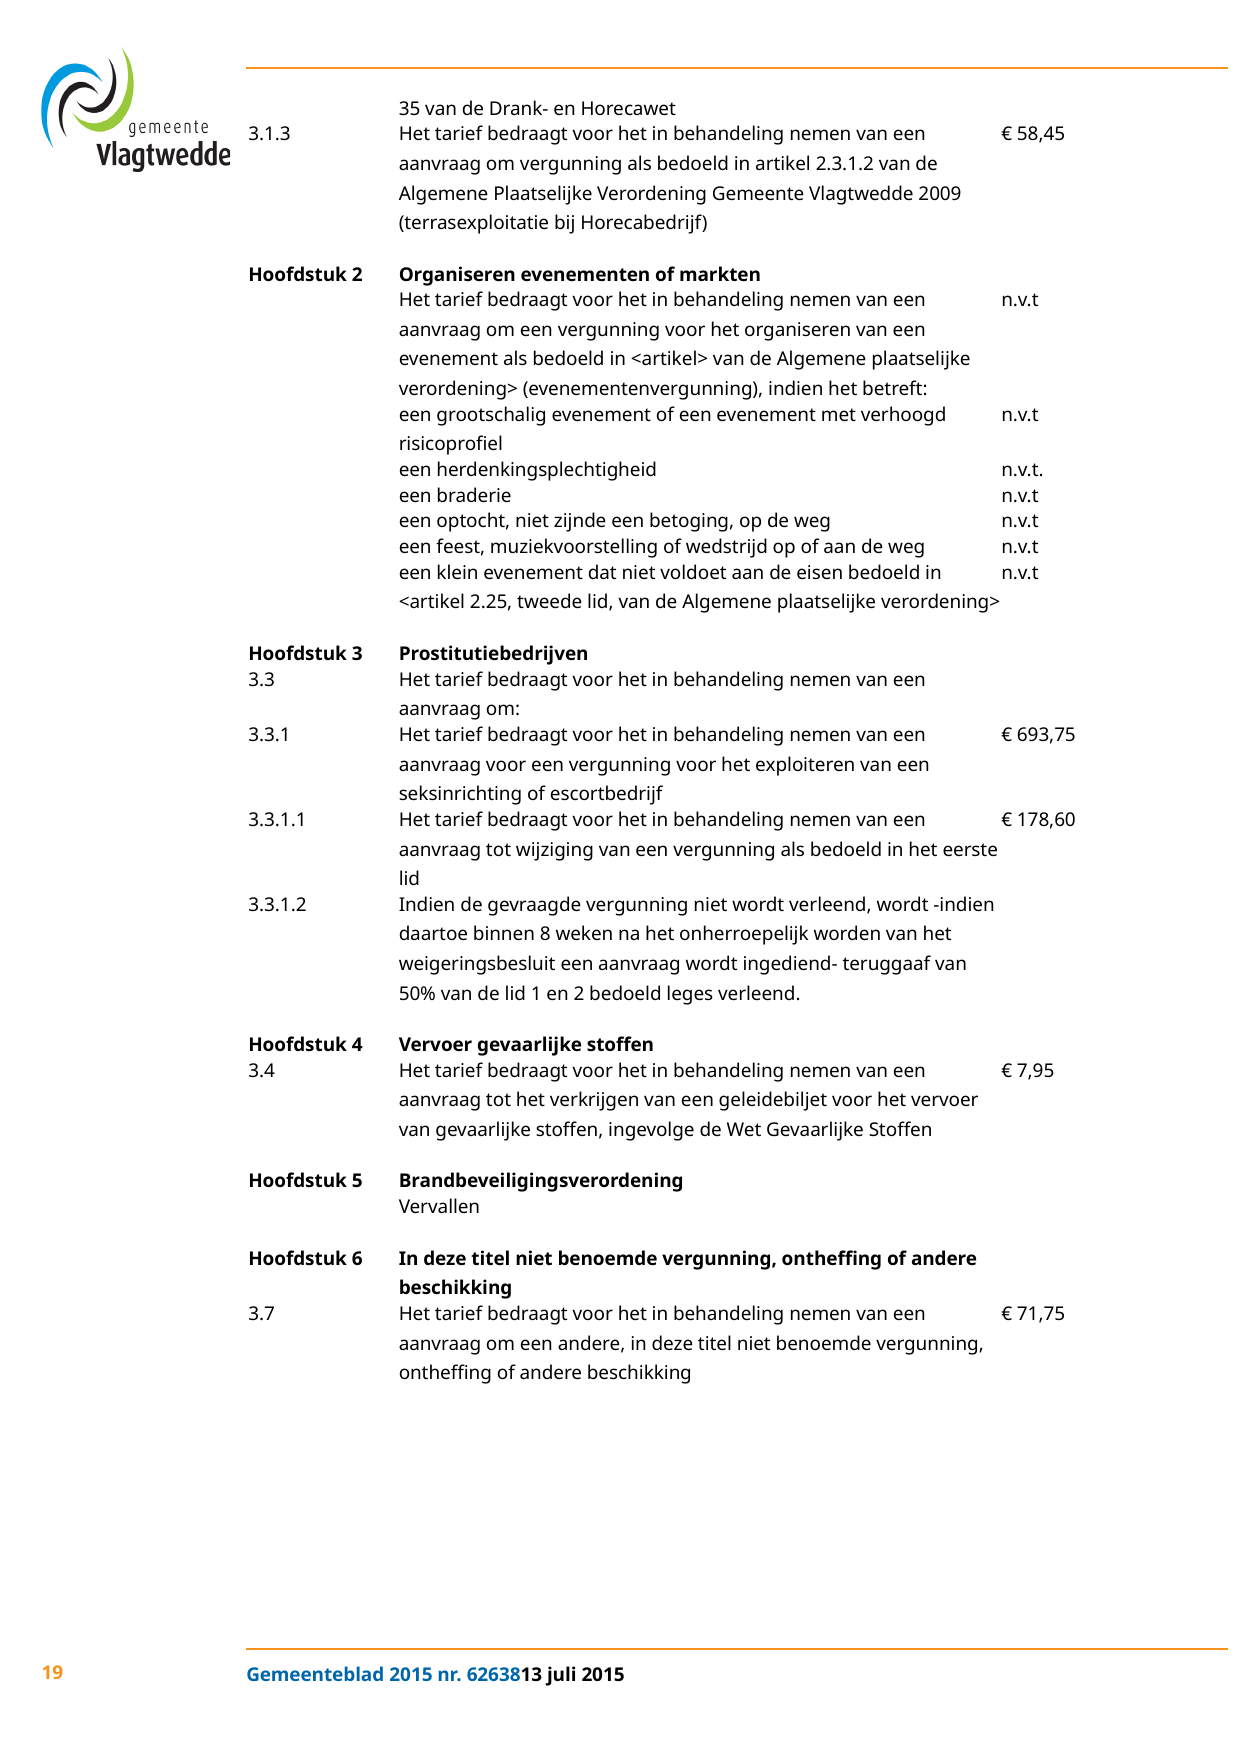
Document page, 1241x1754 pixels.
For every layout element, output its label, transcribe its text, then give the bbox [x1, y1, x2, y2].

table_cell n.v.t [1001, 559, 1152, 614]
table_cell [399, 615, 1001, 640]
table_cell € 7,95 [1001, 1057, 1152, 1142]
table_cell n.v.t [1001, 286, 1152, 401]
table_cell n.v.t [1001, 482, 1152, 508]
table_cell een feest, muziekvoorstelling of wedstrijd op of aan de weg [399, 534, 1001, 559]
table_cell [1001, 1031, 1152, 1057]
table_cell [1001, 1142, 1152, 1168]
table_cell [248, 286, 398, 401]
table_cell Hoofdstuk 3 [248, 640, 398, 666]
table_cell [399, 1219, 1001, 1245]
table_cell [1001, 891, 1152, 1006]
table_cell Het tarief bedraagt voor het in behandeling nemen van een aanvraag tot het verkrijgen van een geleidebiljet voor het vervoer van gevaarlijke stoffen, ingevolge de Wet Gevaarlijke Stoffen [399, 1057, 1001, 1142]
table_cell € 693,75 [1001, 721, 1152, 806]
table_cell [1001, 1193, 1152, 1219]
table_cell Het tarief bedraagt voor het in behandeling nemen van een aanvraag om een vergunning voor het organiseren van een evenement als bedoeld in <artikel> van de Algemene plaatselijke verordening> (evenementenvergunning), indien het betreft: [399, 286, 1001, 401]
table_cell € 178,60 [1001, 806, 1152, 891]
table_cell 3.3.1.2 [248, 891, 398, 1006]
table_cell [248, 1006, 398, 1031]
table_cell Hoofdstuk 2 [248, 261, 398, 286]
table_cell [248, 1142, 398, 1168]
table_cell [399, 1006, 1001, 1031]
picture [41, 47, 231, 172]
table_cell € 58,45 [1001, 121, 1152, 235]
table_cell n.v.t. [1001, 456, 1152, 482]
table_cell een optocht, niet zijnde een betoging, op de weg [399, 508, 1001, 533]
table_cell [1001, 1219, 1152, 1245]
table_cell [1001, 1006, 1152, 1031]
table_cell 3.1.3 [248, 121, 398, 235]
table_cell [399, 235, 1001, 261]
table_cell [248, 615, 398, 640]
table_cell een braderie [399, 482, 1001, 508]
table_cell [1001, 261, 1152, 286]
table_cell 3.4 [248, 1057, 398, 1142]
table_cell Het tarief bedraagt voor het in behandeling nemen van een aanvraag voor een vergunning voor het exploiteren van een seksinrichting of escortbedrijf [399, 721, 1001, 806]
table_cell 3.3.1.1 [248, 806, 398, 891]
table_cell [1001, 640, 1152, 666]
table_cell een klein evenement dat niet voldoet aan de eisen bedoeld in <artikel 2.25, tweede lid, van de Algemene plaatselijke verordening> [399, 559, 1001, 614]
table_cell 3.3.1 [248, 721, 398, 806]
table_cell [248, 456, 398, 482]
table_cell [1001, 95, 1152, 121]
table_cell [1001, 1245, 1152, 1300]
table_cell Vervoer gevaarlijke stoffen [399, 1031, 1001, 1057]
table_cell [248, 235, 398, 261]
table_cell [248, 1219, 398, 1245]
table_cell [248, 95, 398, 121]
table_cell [248, 508, 398, 533]
table_cell Het tarief bedraagt voor het in behandeling nemen van een aanvraag tot wijziging van een vergunning als bedoeld in het eerste lid [399, 806, 1001, 891]
table_cell In deze titel niet benoemde vergunning, ontheffing of andere beschikking [399, 1245, 1001, 1300]
table_cell [248, 401, 398, 456]
table_cell [248, 534, 398, 559]
table_cell 35 van de Drank- en Horecawet [399, 95, 1001, 121]
table_cell n.v.t [1001, 508, 1152, 533]
table_cell Het tarief bedraagt voor het in behandeling nemen van een aanvraag om: [399, 666, 1001, 721]
table_cell [399, 1142, 1001, 1168]
table_cell een herdenkingsplechtigheid [399, 456, 1001, 482]
table_cell Hoofdstuk 5 [248, 1168, 398, 1193]
table_cell € 71,75 [1001, 1300, 1152, 1385]
table_cell [1001, 666, 1152, 721]
table_cell Vervallen [399, 1193, 1001, 1219]
table_cell Hoofdstuk 4 [248, 1031, 398, 1057]
table_cell n.v.t [1001, 401, 1152, 456]
table_cell Prostitutiebedrijven [399, 640, 1001, 666]
table_cell [248, 1193, 398, 1219]
table_cell 3.3 [248, 666, 398, 721]
table_cell 3.7 [248, 1300, 398, 1385]
table_cell [1001, 615, 1152, 640]
table_cell Hoofdstuk 6 [248, 1245, 398, 1300]
table_cell [248, 559, 398, 614]
table_cell Indien de gevraagde vergunning niet wordt verleend, wordt -indien daartoe binnen 8 weken na het onherroepelijk worden van het weigeringsbesluit een aanvraag wordt ingediend- teruggaaf van 50% van de lid 1 en 2 bedoeld leges verleend. [399, 891, 1001, 1006]
table_cell [1001, 235, 1152, 261]
table_cell Het tarief bedraagt voor het in behandeling nemen van een aanvraag om een andere, in deze titel niet benoemde vergunning, ontheffing of andere beschikking [399, 1300, 1001, 1385]
table_cell [248, 482, 398, 508]
table_cell een grootschalig evenement of een evenement met verhoogd risicoprofiel [399, 401, 1001, 456]
table_cell Brandbeveiligingsverordening [399, 1168, 1001, 1193]
table_cell [1001, 1168, 1152, 1193]
table_cell Het tarief bedraagt voor het in behandeling nemen van een aanvraag om vergunning als bedoeld in artikel 2.3.1.2 van de Algemene Plaatselijke Verordening Gemeente Vlagtwedde 2009 (terrasexploitatie bij Horecabedrijf) [399, 121, 1001, 235]
table_cell Organiseren evenementen of markten [399, 261, 1001, 286]
table_cell n.v.t [1001, 534, 1152, 559]
